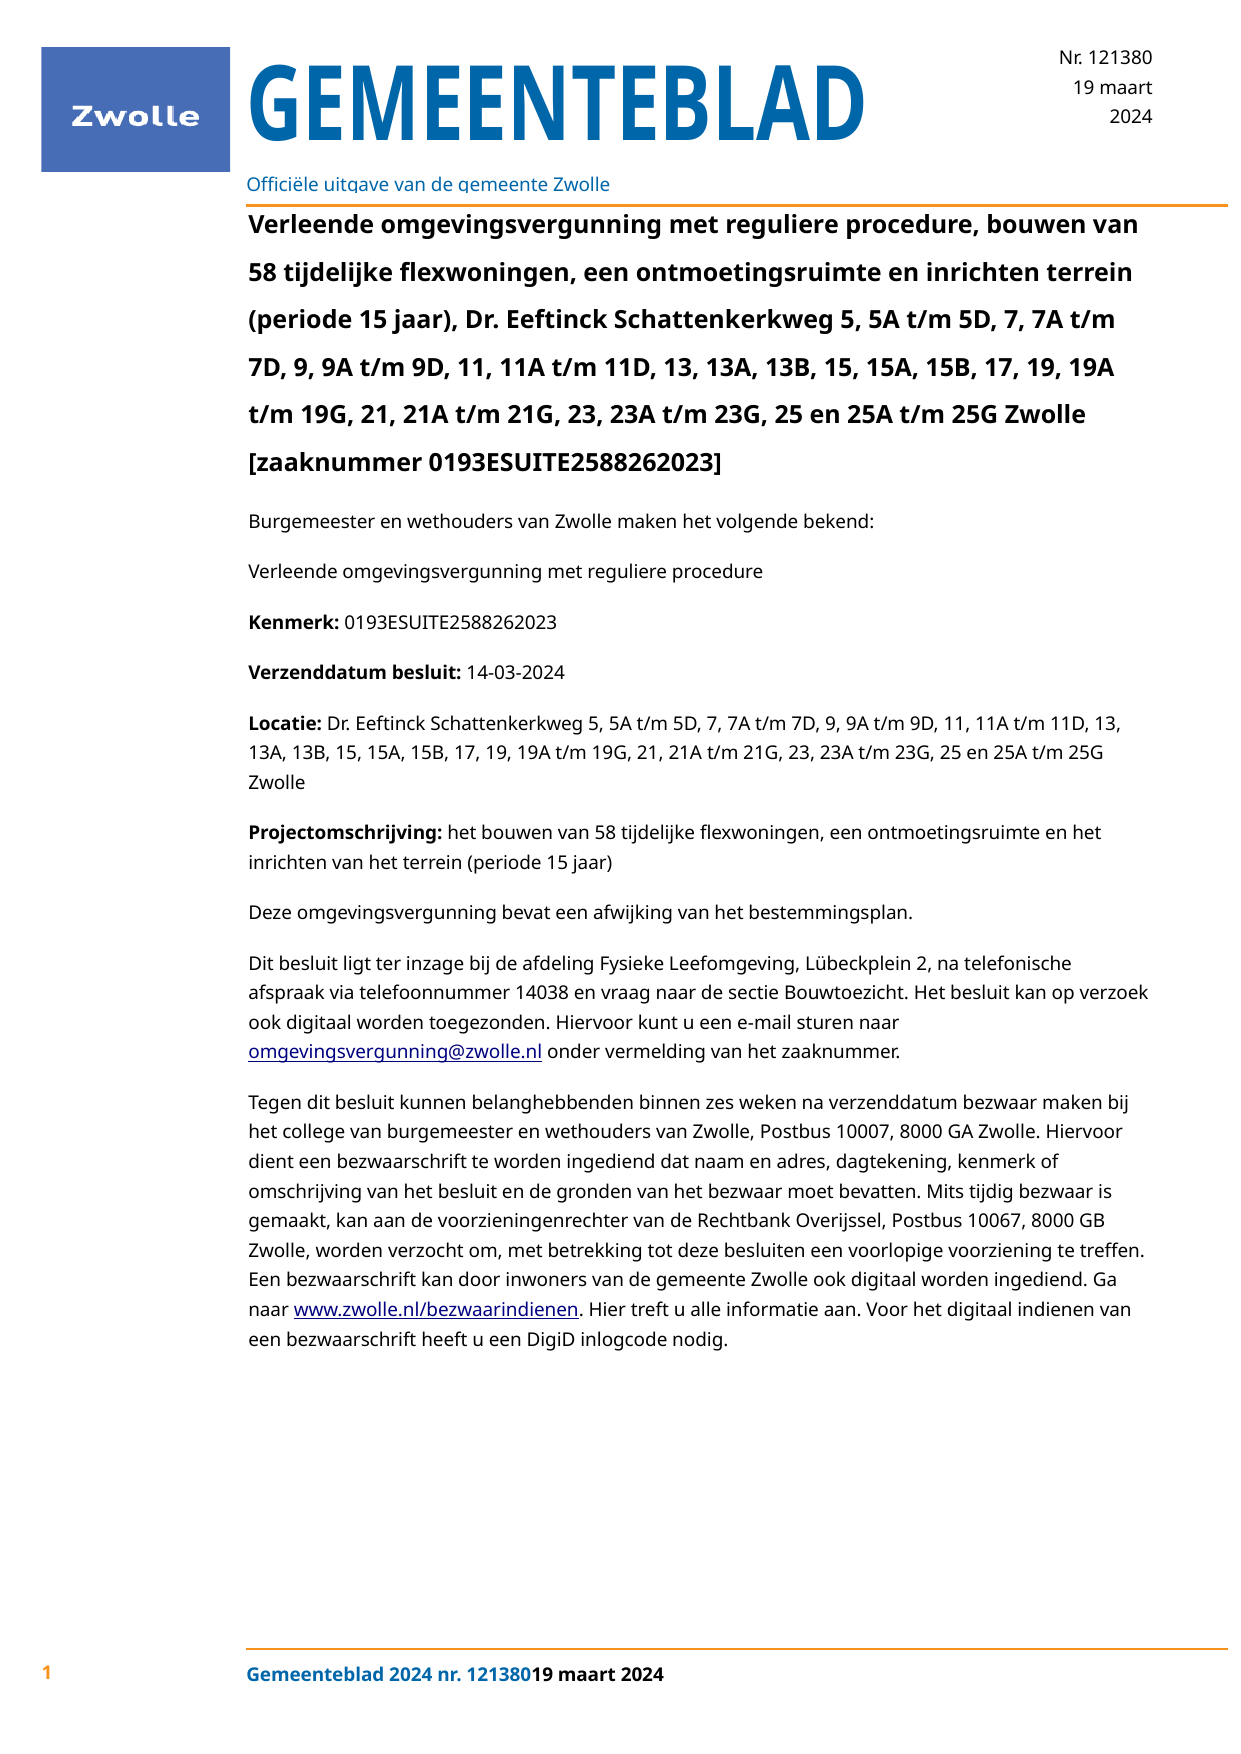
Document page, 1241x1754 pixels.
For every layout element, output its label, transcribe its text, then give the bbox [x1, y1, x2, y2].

text Dit besluit ligt ter inzage bij de afdeling Fysieke Leefomgeving, Lübeckplein 2, na telefonische afspraak via telefoonnummer 14038 en vraag naar de sectie Bouwtoezicht. Het besluit kan op verzoek ook digitaal worden toegezonden. Hiervoor kunt u een e-mail sturen naar omgevingsvergunning@zwolle.nl onder vermelding van het zaaknummer. [248, 950, 1152, 1064]
text Verleende omgevingsvergunning met reguliere procedure [248, 559, 1152, 584]
text Verzenddatum besluit: 14-03-2024 [248, 659, 1152, 685]
text Burgemeester en wethouders van Zwolle maken het volgende bekend: [248, 508, 1152, 534]
text Projectomschrijving: het bouwen van 58 tijdelijke flexwoningen, een ontmoetingsruimte en het inrichten van het terrein (periode 15 jaar) [248, 819, 1152, 875]
text Verleende omgevingsvergunning met reguliere procedure, bouwen van 58 tijdelijke flexwoningen, een ontmoetingsruimte en inrichten terrein (periode 15 jaar), Dr. Eeftinck Schattenkerkweg 5, 5A t/m 5D, 7, 7A t/m 7D, 9, 9A t/m 9D, 11, 11A t/m 11D, 13, 13A, 13B, 15, 15A, 15B, 17, 19, 19A t/m 19G, 21, 21A t/m 21G, 23, 23A t/m 23G, 25 en 25A t/m 25G Zwolle [zaaknummer 0193ESUITE2588262023] [248, 207, 1152, 479]
text Kenmerk: 0193ESUITE2588262023 [248, 609, 1152, 635]
text Deze omgevingsvergunning bevat een afwijking van het bestemmingsplan. [248, 899, 1152, 925]
picture [41, 47, 231, 172]
text Locatie: Dr. Eeftinck Schattenkerkweg 5, 5A t/m 5D, 7, 7A t/m 7D, 9, 9A t/m 9D, 11, 11A t/m 11D, 13, 13A, 13B, 15, 15A, 15B, 17, 19, 19A t/m 19G, 21, 21A t/m 21G, 23, 23A t/m 23G, 25 en 25A t/m 25G Zwolle [248, 710, 1152, 795]
text Tegen dit besluit kunnen belanghebbenden binnen zes weken na verzenddatum bezwaar maken bij het college van burgemeester en wethouders van Zwolle, Postbus 10007, 8000 GA Zwolle. Hiervoor dient een bezwaarschrift te worden ingediend dat naam en adres, dagtekening, kenmerk of omschrijving van het besluit en de gronden van het bezwaar moet bevatten. Mits tijdig bezwaar is gemaakt, kan aan de voorzieningenrechter van de Rechtbank Overijssel, Postbus 10067, 8000 GB Zwolle, worden verzocht om, met betrekking tot deze besluiten een voorlopige voorziening te treffen. Een bezwaarschrift kan door inwoners van de gemeente Zwolle ook digitaal worden ingediend. Ga naar www.zwolle.nl/bezwaarindienen. Hier treft u alle informatie aan. Voor het digitaal indienen van een bezwaarschrift heeft u een DigiD inlogcode nodig. [248, 1089, 1152, 1352]
